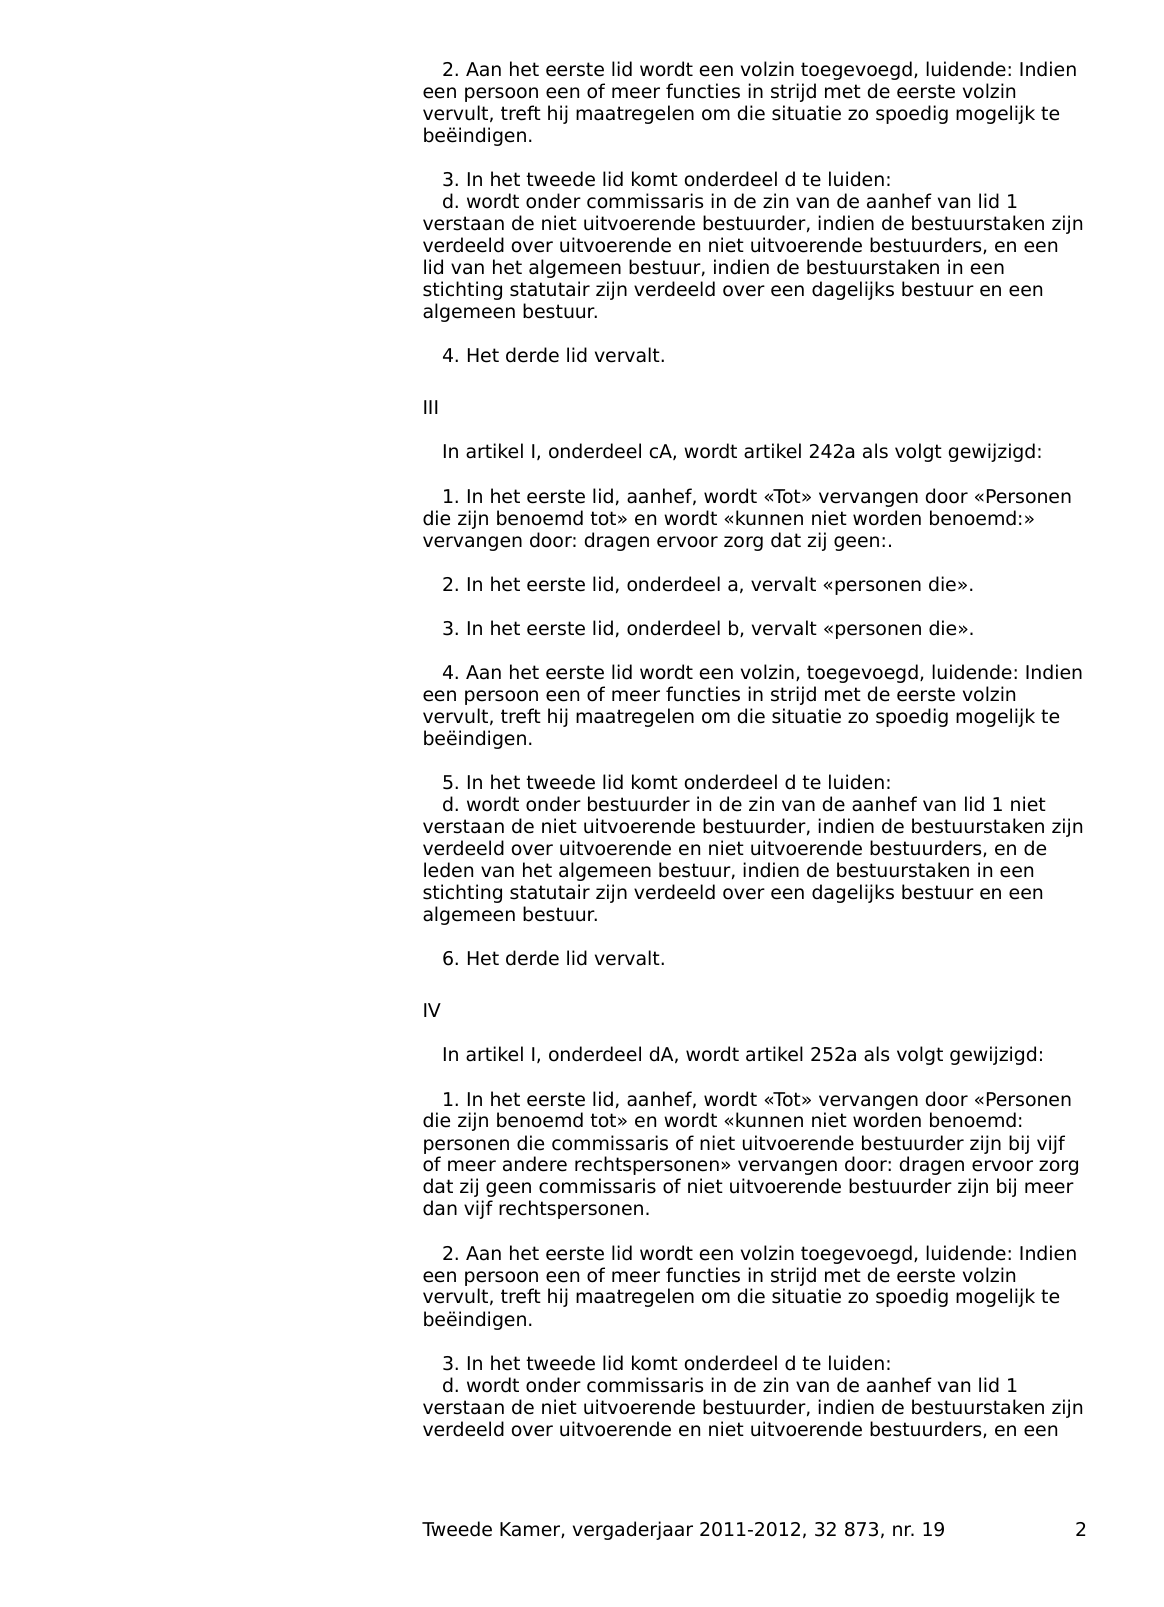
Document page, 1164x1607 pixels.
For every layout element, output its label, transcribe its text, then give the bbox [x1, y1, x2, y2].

text 1. In het eerste lid, aanhef, wordt «Tot» vervangen door «Personen die zijn benoemd tot» en wordt «kunnen niet worden benoemd: personen die commissaris of niet uitvoerende bestuurder zijn bij vijf of meer andere rechtspersonen» vervangen door: dragen ervoor zorg dat zij geen commissaris of niet uitvoerende bestuurder zijn bij meer dan vijf rechtspersonen. [422, 1088, 1087, 1220]
text 5. In het tweede lid komt onderdeel d te luiden: [422, 772, 1087, 794]
text 6. Het derde lid vervalt. [422, 948, 1087, 970]
text 3. In het tweede lid komt onderdeel d te luiden: [422, 1353, 1087, 1374]
text 1. In het eerste lid, aanhef, wordt «Tot» vervangen door «Personen die zijn benoemd tot» en wordt «kunnen niet worden benoemd:» vervangen door: dragen ervoor zorg dat zij geen:. [422, 486, 1087, 551]
text d. wordt onder bestuurder in de zin van de aanhef van lid 1 niet verstaan de niet uitvoerende bestuurder, indien de bestuurstaken zijn verdeeld over uitvoerende en niet uitvoerende bestuurders, en de leden van het algemeen bestuur, indien de bestuurstaken in een stichting statutair zijn verdeeld over een dagelijks bestuur en een algemeen bestuur. [422, 794, 1087, 926]
text 4. Het derde lid vervalt. [422, 345, 1087, 367]
text In artikel I, onderdeel dA, wordt artikel 252a als volgt gewijzigd: [422, 1044, 1087, 1066]
text In artikel I, onderdeel cA, wordt artikel 242a als volgt gewijzigd: [422, 441, 1087, 463]
text 3. In het tweede lid komt onderdeel d te luiden: [422, 169, 1087, 191]
text 2. In het eerste lid, onderdeel a, vervalt «personen die». [422, 574, 1087, 596]
text 4. Aan het eerste lid wordt een volzin, toegevoegd, luidende: Indien een persoon een of meer functies in strijd met de eerste volzin vervult, treft hij maatregelen om die situatie zo spoedig mogelijk te beëindigen. [422, 662, 1087, 750]
text d. wordt onder commissaris in de zin van de aanhef van lid 1 verstaan de niet uitvoerende bestuurder, indien de bestuurstaken zijn verdeeld over uitvoerende en niet uitvoerende bestuurders, en een [422, 1374, 1087, 1441]
subtitle III [422, 397, 1087, 419]
text d. wordt onder commissaris in de zin van de aanhef van lid 1 verstaan de niet uitvoerende bestuurder, indien de bestuurstaken zijn verdeeld over uitvoerende en niet uitvoerende bestuurders, en een lid van het algemeen bestuur, indien de bestuurstaken in een stichting statutair zijn verdeeld over een dagelijks bestuur en een algemeen bestuur. [422, 191, 1087, 323]
subtitle IV [422, 1000, 1087, 1022]
text 3. In het eerste lid, onderdeel b, vervalt «personen die». [422, 618, 1087, 640]
text 2. Aan het eerste lid wordt een volzin toegevoegd, luidende: Indien een persoon een of meer functies in strijd met de eerste volzin vervult, treft hij maatregelen om die situatie zo spoedig mogelijk te beëindigen. [422, 1242, 1087, 1330]
text 2. Aan het eerste lid wordt een volzin toegevoegd, luidende: Indien een persoon een of meer functies in strijd met de eerste volzin vervult, treft hij maatregelen om die situatie zo spoedig mogelijk te beëindigen. [422, 59, 1087, 147]
